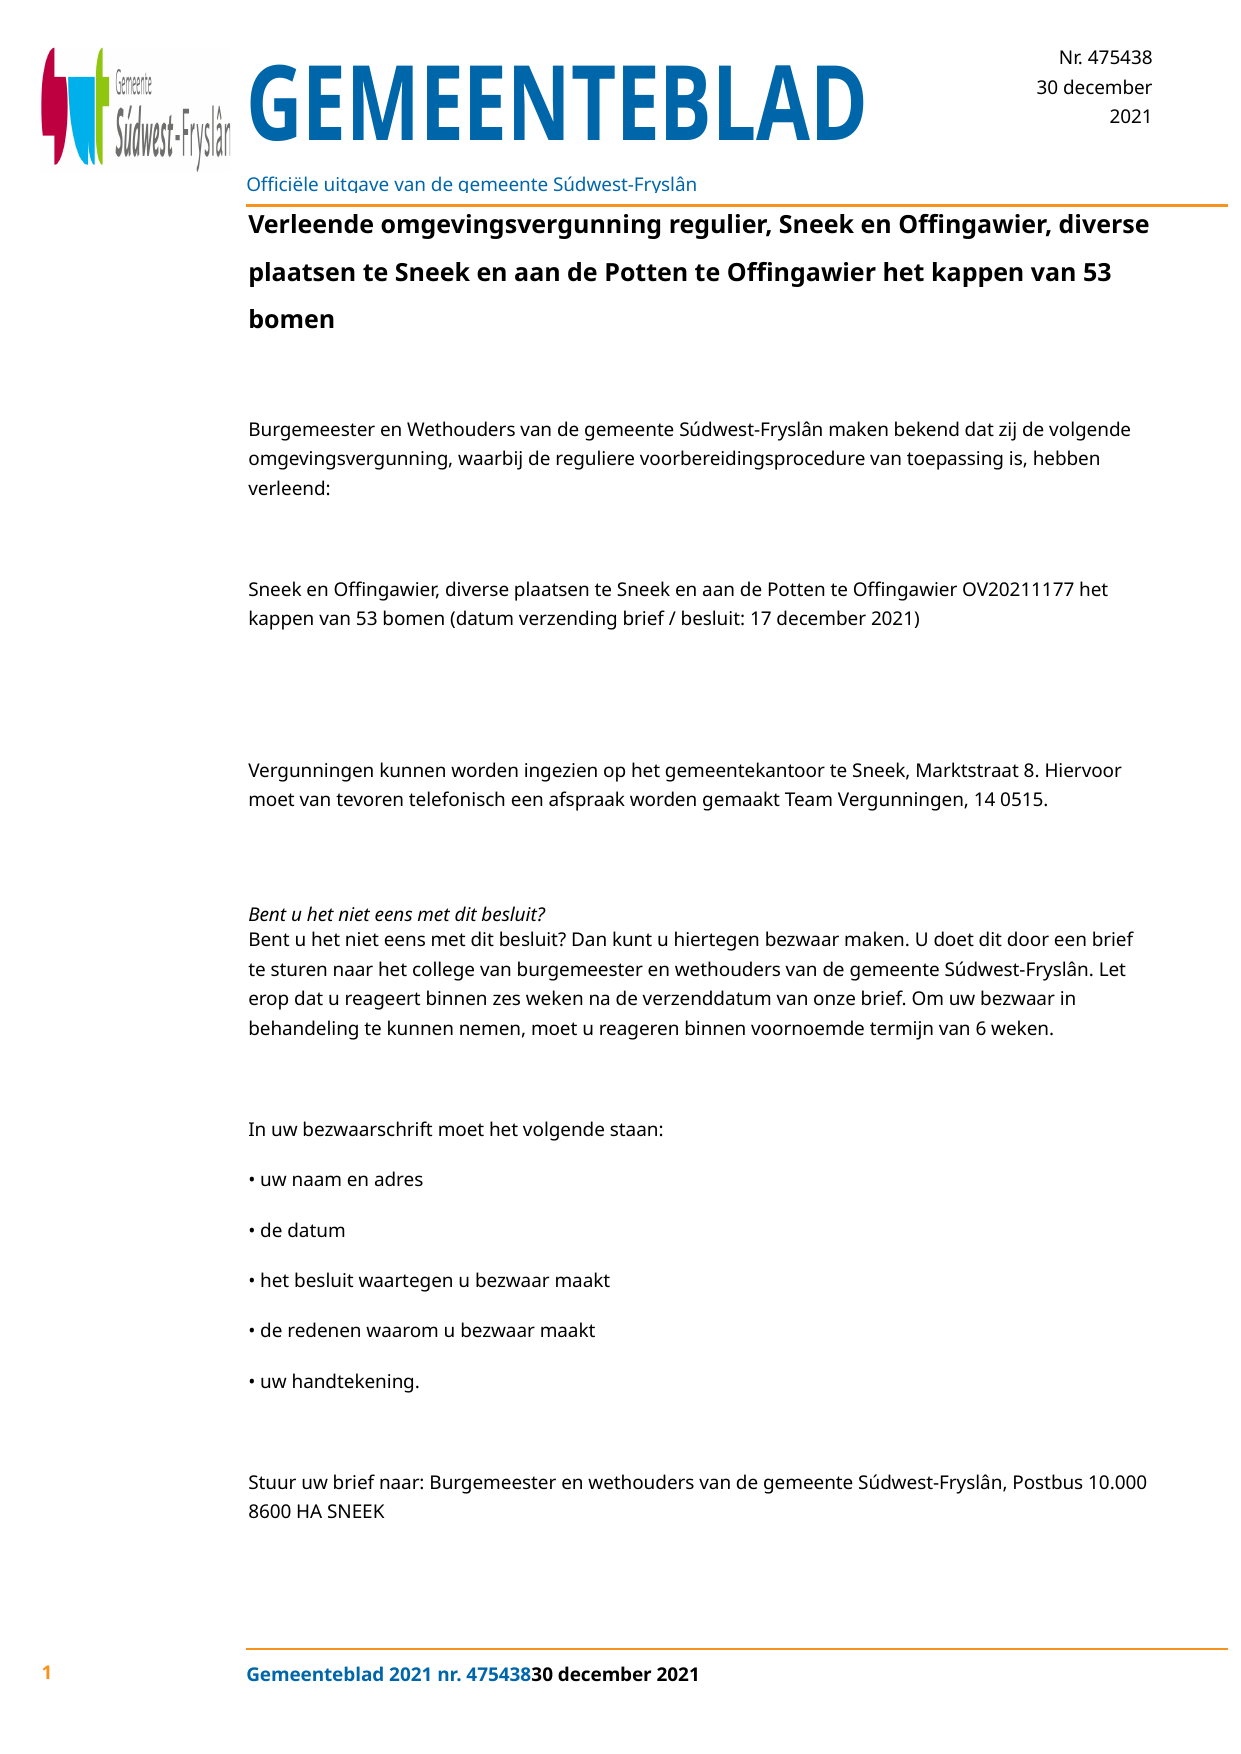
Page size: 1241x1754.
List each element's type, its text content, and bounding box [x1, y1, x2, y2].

text • uw handtekening. [248, 1368, 1152, 1394]
text Sneek en Offingawier, diverse plaatsen te Sneek en aan de Potten te Offingawier OV20211177 het kappen van 53 bomen (datum verzending brief / besluit: 17 december 2021) [248, 576, 1152, 631]
text Burgemeester en Wethouders van de gemeente Súdwest-Fryslân maken bekend dat zij de volgende omgevingsvergunning, waarbij de reguliere voorbereidingsprocedure van toepassing is, hebben verleend: [248, 416, 1152, 501]
text Bent u het niet eens met dit besluit? [248, 901, 1152, 926]
text • uw naam en adres [248, 1166, 1152, 1192]
text • de datum [248, 1217, 1152, 1243]
text Vergunningen kunnen worden ingezien op het gemeentekantoor te Sneek, Marktstraat 8. Hiervoor moet van tevoren telefonisch een afspraak worden gemaakt Team Vergunningen, 14 0515. [248, 757, 1152, 812]
text • het besluit waartegen u bezwaar maakt [248, 1267, 1152, 1293]
picture [41, 47, 231, 172]
text In uw bezwaarschrift moet het volgende staan: [248, 1116, 1152, 1142]
text • de redenen waarom u bezwaar maakt [248, 1318, 1152, 1343]
text Stuur uw brief naar: Burgemeester en wethouders van de gemeente Súdwest-Fryslân, Postbus 10.000 8600 HA SNEEK [248, 1469, 1152, 1524]
text Verleende omgevingsvergunning regulier, Sneek en Offingawier, diverse plaatsen te Sneek en aan de Potten te Offingawier het kappen van 53 bomen [248, 207, 1152, 336]
text Bent u het niet eens met dit besluit? Dan kunt u hiertegen bezwaar maken. U doet dit door een brief te sturen naar het college van burgemeester en wethouders van de gemeente Súdwest-Fryslân. Let erop dat u reageert binnen zes weken na de verzenddatum van onze brief. Om uw bezwaar in behandeling te kunnen nemen, moet u reageren binnen voornoemde termijn van 6 weken. [248, 926, 1152, 1041]
